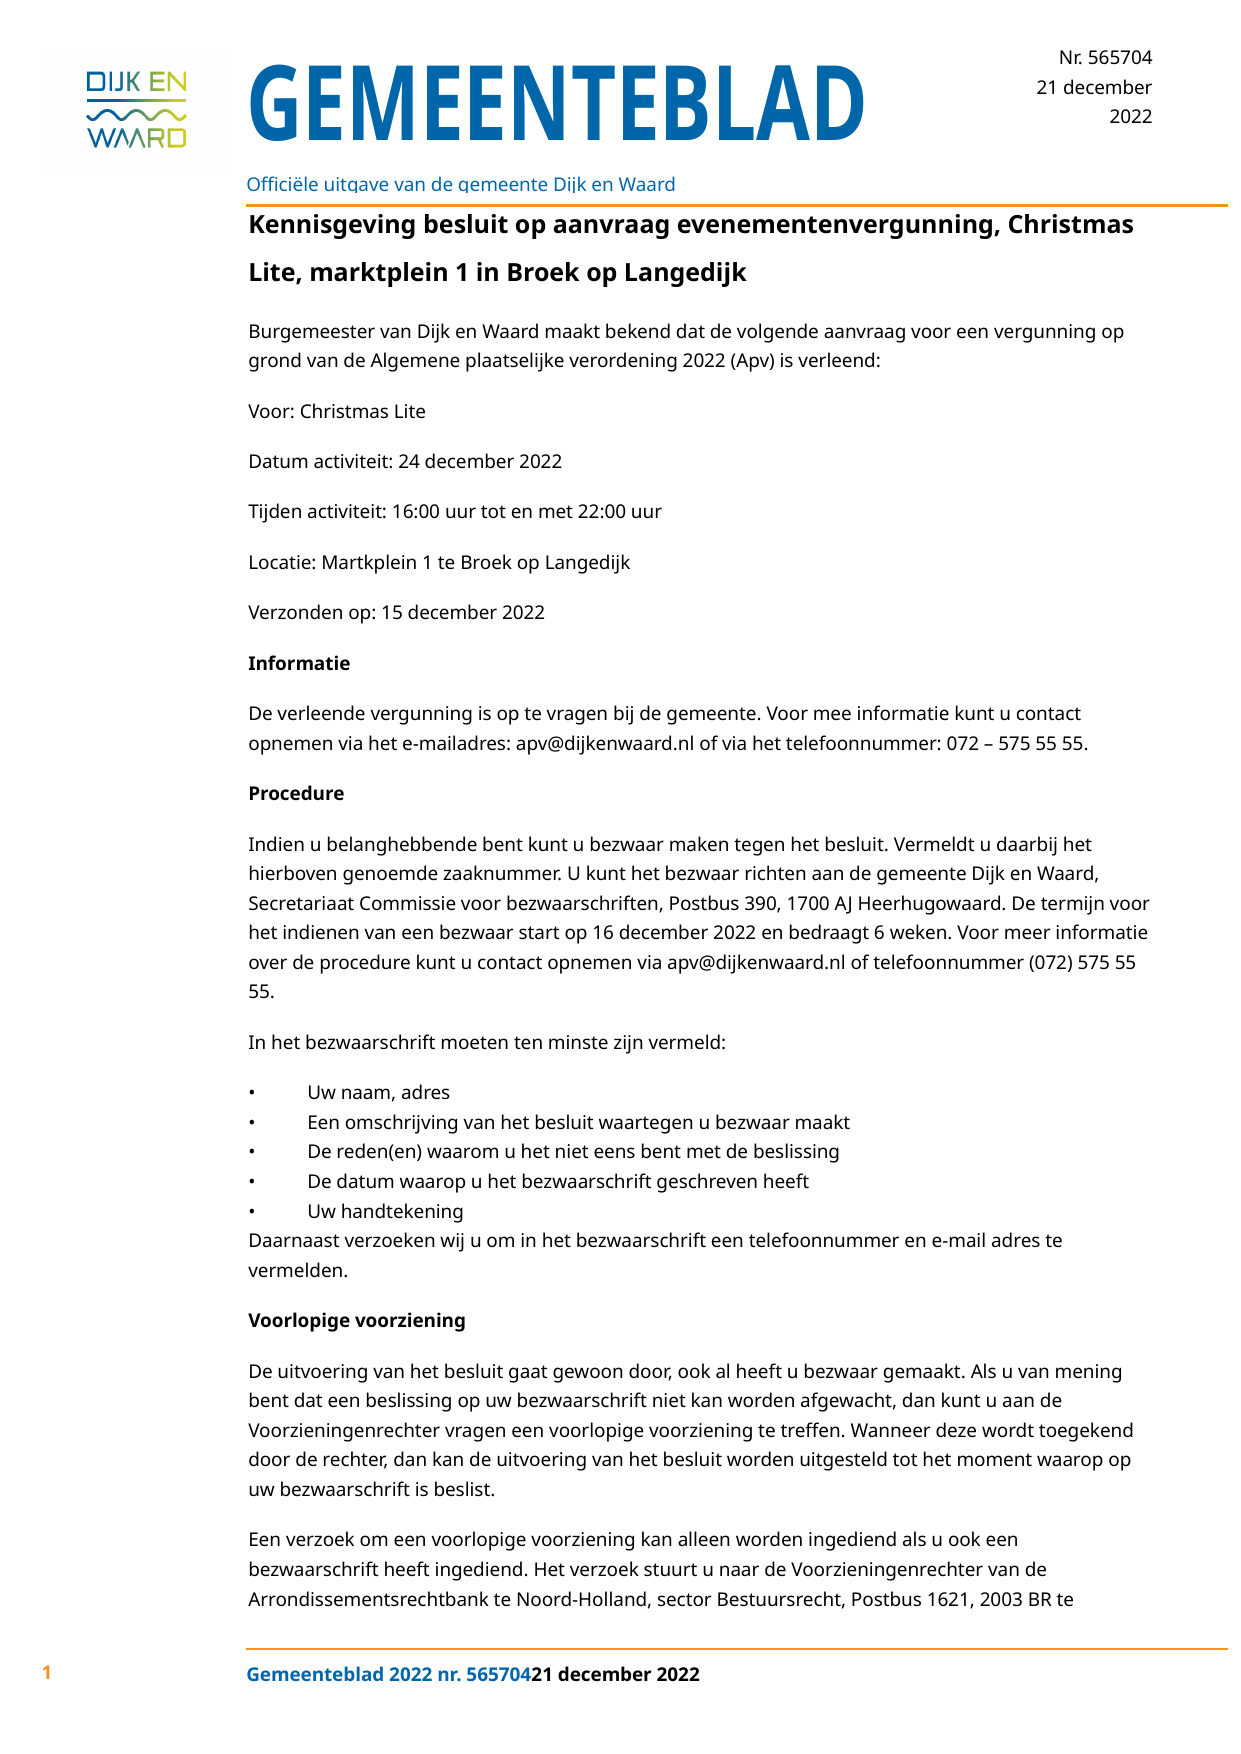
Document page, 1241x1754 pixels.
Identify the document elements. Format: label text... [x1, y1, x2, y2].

text De uitvoering van het besluit gaat gewoon door, ook al heeft u bezwaar gemaakt. Als u van mening bent dat een beslissing op uw bezwaarschrift niet kan worden afgewacht, dan kunt u aan de Voorzieningenrechter vragen een voorlopige voorziening te treffen. Wanneer deze wordt toegekend door de rechter, dan kan de uitvoering van het besluit worden uitgesteld tot het moment waarop op uw bezwaarschrift is beslist. [248, 1358, 1152, 1502]
text De verleende vergunning is op te vragen bij de gemeente. Voor mee informatie kunt u contact opnemen via het e-mailadres: apv@dijkenwaard.nl of via het telefoonnummer: 072 – 575 55 55. [248, 700, 1152, 756]
text Voor: Christmas Lite [248, 398, 1152, 424]
list Uw naam, adres [248, 1079, 1152, 1105]
text Indien u belanghebbende bent kunt u bezwaar maken tegen het besluit. Vermeldt u daarbij het hierboven genoemde zaaknummer. U kunt het bezwaar richten aan de gemeente Dijk en Waard, Secretariaat Commissie voor bezwaarschriften, Postbus 390, 1700 AJ Heerhugowaard. De termijn voor het indienen van een bezwaar start op 16 december 2022 en bedraagt 6 weken. Voor meer informatie over de procedure kunt u contact opnemen via apv@dijkenwaard.nl of telefoonnummer (072) 575 55 55. [248, 831, 1152, 1004]
text Verzonden op: 15 december 2022 [248, 599, 1152, 625]
text Informatie [248, 650, 1152, 676]
text Daarnaast verzoeken wij u om in het bezwaarschrift een telefoonnummer en e-mail adres te vermelden. [248, 1227, 1152, 1283]
list Een omschrijving van het besluit waartegen u bezwaar maakt [248, 1109, 1152, 1135]
text Procedure [248, 780, 1152, 806]
text Voorlopige voorziening [248, 1307, 1152, 1333]
list De reden(en) waarom u het niet eens bent met de beslissing [248, 1139, 1152, 1164]
text Een verzoek om een voorlopige voorziening kan alleen worden ingediend als u ook een bezwaarschrift heeft ingediend. Het verzoek stuurt u naar de Voorzieningenrechter van de Arrondissementsrechtbank te Noord-Holland, sector Bestuursrecht, Postbus 1621, 2003 BR te [248, 1527, 1152, 1612]
text Locatie: Martkplein 1 te Broek op Langedijk [248, 549, 1152, 575]
list Uw handtekening [248, 1198, 1152, 1224]
text Kennisgeving besluit op aanvraag evenementenvergunning, Christmas Lite, marktplein 1 in Broek op Langedijk [248, 207, 1152, 288]
text Datum activiteit: 24 december 2022 [248, 448, 1152, 474]
list De datum waarop u het bezwaarschrift geschreven heeft [248, 1168, 1152, 1194]
text Burgemeester van Dijk en Waard maakt bekend dat de volgende aanvraag voor een vergunning op grond van de Algemene plaatselijke verordening 2022 (Apv) is verleend: [248, 318, 1152, 373]
text Tijden activiteit: 16:00 uur tot en met 22:00 uur [248, 499, 1152, 524]
picture [41, 47, 231, 172]
text In het bezwaarschrift moeten ten minste zijn vermeld: [248, 1029, 1152, 1055]
